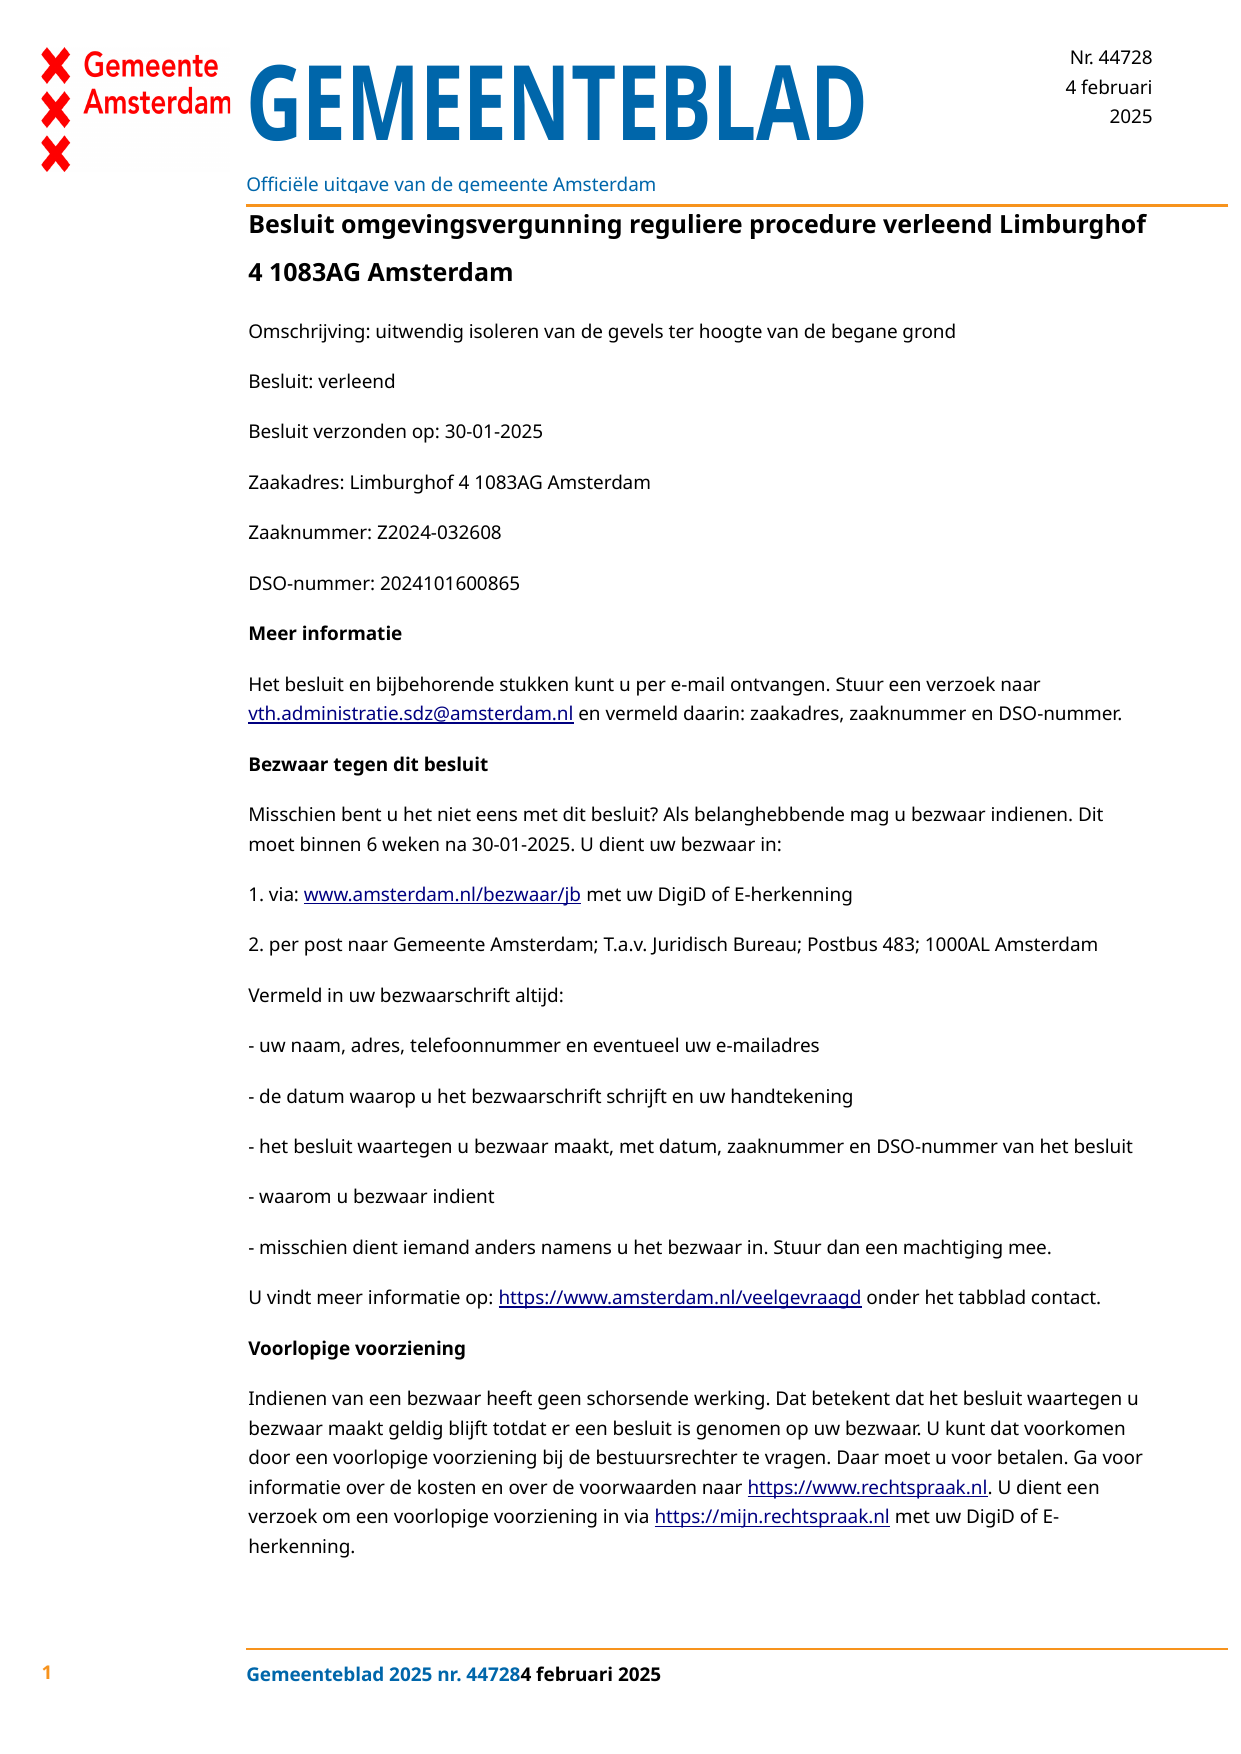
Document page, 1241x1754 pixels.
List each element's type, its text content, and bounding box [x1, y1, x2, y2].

text Bezwaar tegen dit besluit [248, 751, 1152, 777]
text Misschien bent u het niet eens met dit besluit? Als belanghebbende mag u bezwaar indienen. Dit moet binnen 6 weken na 30-01-2025. U dient uw bezwaar in: [248, 801, 1152, 857]
text Indienen van een bezwaar heeft geen schorsende werking. Dat betekent dat het besluit waartegen u bezwaar maakt geldig blijft totdat er een besluit is genomen op uw bezwaar. U kunt dat voorkomen door een voorlopige voorziening bij de bestuursrechter te vragen. Daar moet u voor betalen. Ga voor informatie over de kosten en over de voorwaarden naar https://www.rechtspraak.nl. U dient een verzoek om een voorlopige voorziening in via https://mijn.rechtspraak.nl met uw DigiD of E-herkenning. [248, 1385, 1152, 1559]
picture [41, 47, 231, 172]
text Besluit: verleend [248, 368, 1152, 394]
text Het besluit en bijbehorende stukken kunt u per e-mail ontvangen. Stuur een verzoek naar vth.administratie.sdz@amsterdam.nl en vermeld daarin: zaakadres, zaaknummer en DSO-nummer. [248, 671, 1152, 726]
text - de datum waarop u het bezwaarschrift schrijft en uw handtekening [248, 1083, 1152, 1109]
text 2. per post naar Gemeente Amsterdam; T.a.v. Juridisch Bureau; Postbus 483; 1000AL Amsterdam [248, 932, 1152, 957]
text - het besluit waartegen u bezwaar maakt, met datum, zaaknummer en DSO-nummer van het besluit [248, 1133, 1152, 1159]
text 1. via: www.amsterdam.nl/bezwaar/jb met uw DigiD of E-herkenning [248, 881, 1152, 907]
text Zaaknummer: Z2024-032608 [248, 519, 1152, 545]
text U vindt meer informatie op: https://www.amsterdam.nl/veelgevraagd onder het tabblad contact. [248, 1284, 1152, 1310]
text - uw naam, adres, telefoonnummer en eventueel uw e-mailadres [248, 1032, 1152, 1058]
text Meer informatie [248, 620, 1152, 646]
text - waarom u bezwaar indient [248, 1184, 1152, 1209]
text Vermeld in uw bezwaarschrift altijd: [248, 982, 1152, 1008]
text - misschien dient iemand anders namens u het bezwaar in. Stuur dan een machtiging mee. [248, 1234, 1152, 1260]
text Besluit omgevingsvergunning reguliere procedure verleend Limburghof 4 1083AG Amsterdam [248, 207, 1152, 288]
text Omschrijving: uitwendig isoleren van de gevels ter hoogte van de begane grond [248, 318, 1152, 344]
text Voorlopige voorziening [248, 1335, 1152, 1361]
text DSO-nummer: 2024101600865 [248, 570, 1152, 596]
text Besluit verzonden op: 30-01-2025 [248, 419, 1152, 444]
text Zaakadres: Limburghof 4 1083AG Amsterdam [248, 469, 1152, 495]
